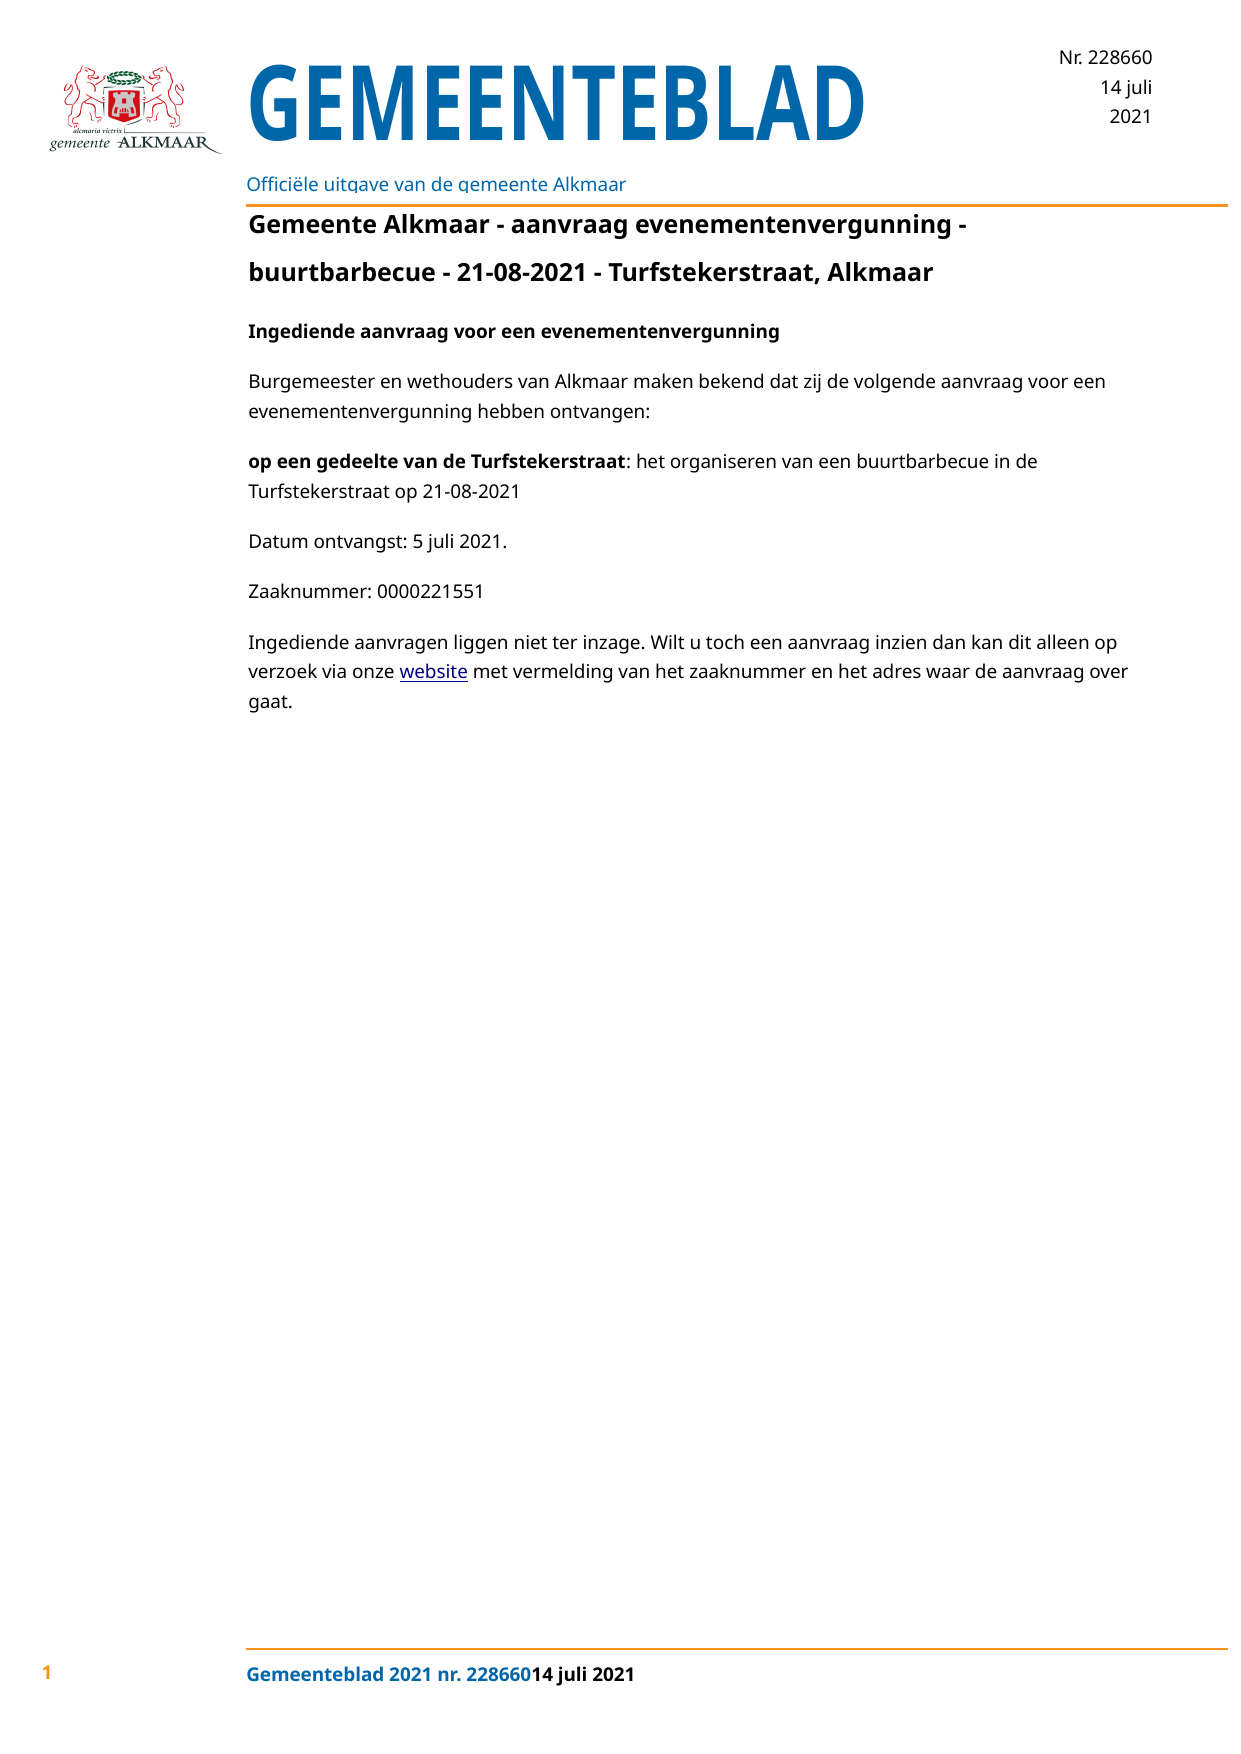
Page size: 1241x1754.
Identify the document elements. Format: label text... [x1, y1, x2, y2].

text Ingediende aanvraag voor een evenementenvergunning [248, 318, 1152, 344]
text Zaaknummer: 0000221551 [248, 579, 1152, 604]
text Burgemeester en wethouders van Alkmaar maken bekend dat zij de volgende aanvraag voor een evenementenvergunning hebben ontvangen: [248, 368, 1152, 424]
text Ingediende aanvragen liggen niet ter inzage. Wilt u toch een aanvraag inzien dan kan dit alleen op verzoek via onze website met vermelding van het zaaknummer en het adres waar de aanvraag over gaat. [248, 629, 1152, 714]
picture [41, 47, 231, 172]
text Gemeente Alkmaar - aanvraag evenementenvergunning - buurtbarbecue - 21-08-2021 - Turfstekerstraat, Alkmaar [248, 207, 1152, 288]
text Datum ontvangst: 5 juli 2021. [248, 528, 1152, 554]
text op een gedeelte van de Turfstekerstraat: het organiseren van een buurtbarbecue in de Turfstekerstraat op 21-08-2021 [248, 448, 1152, 504]
